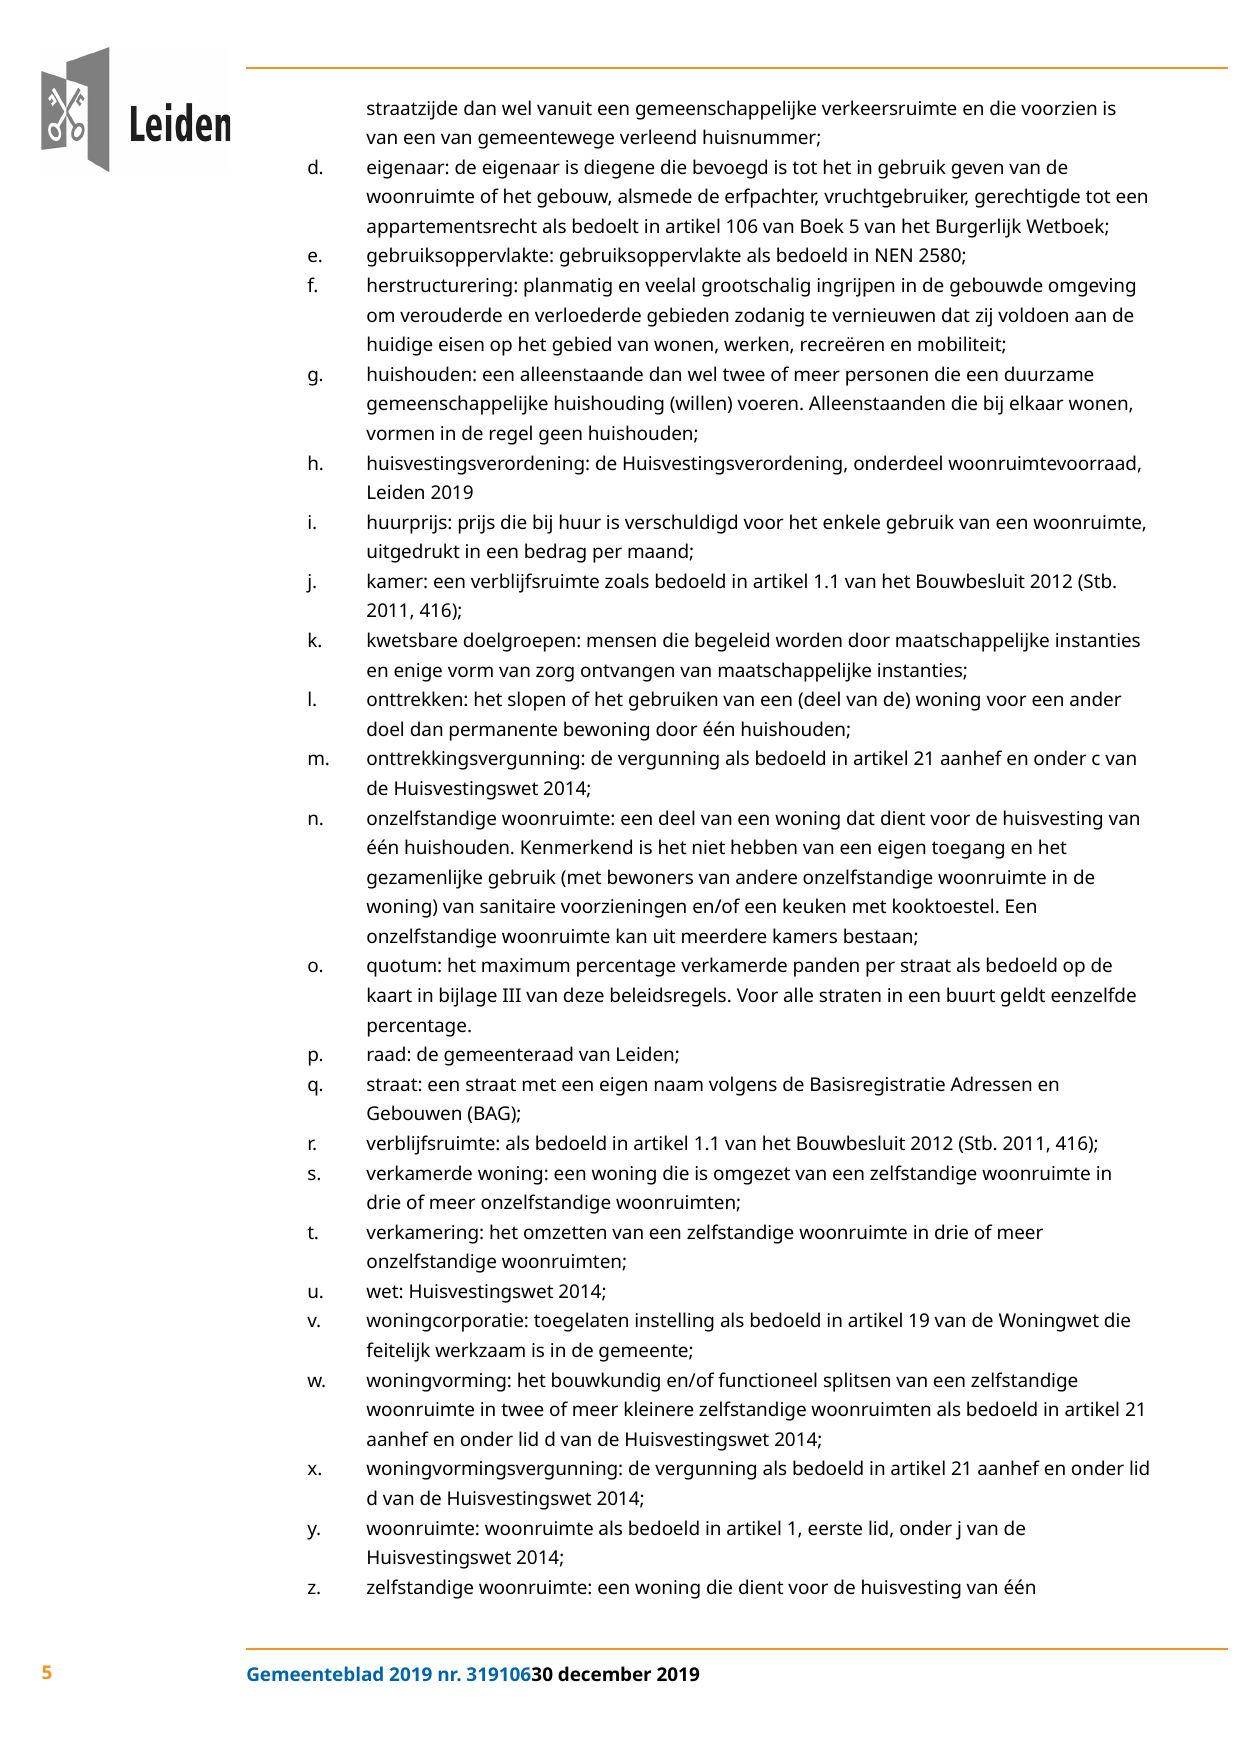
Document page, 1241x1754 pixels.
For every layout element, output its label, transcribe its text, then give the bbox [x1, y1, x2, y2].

list woningvormingsvergunning: de vergunning als bedoeld in artikel 21 aanhef en onder lid d van de Huisvestingswet 2014; [307, 1456, 1152, 1511]
list onzelfstandige woonruimte: een deel van een woning dat dient voor de huisvesting van één huishouden. Kenmerkend is het niet hebben van een eigen toegang en het gezamenlijke gebruik (met bewoners van andere onzelfstandige woonruimte in de woning) van sanitaire voorzieningen en/of een keuken met kooktoestel. Een onzelfstandige woonruimte kan uit meerdere kamers bestaan; [307, 805, 1152, 949]
list zelfstandige woonruimte: een woning die dient voor de huisvesting van één [307, 1574, 1152, 1600]
list kwetsbare doelgroepen: mensen die begeleid worden door maatschappelijke instanties en enige vorm van zorg ontvangen van maatschappelijke instanties; [307, 627, 1152, 683]
list eigenaar: de eigenaar is diegene die bevoegd is tot het in gebruik geven van de woonruimte of het gebouw, alsmede de erfpachter, vruchtgebruiker, gerechtigde tot een appartementsrecht als bedoelt in artikel 106 van Boek 5 van het Burgerlijk Wetboek; [307, 154, 1152, 239]
list straat: een straat met een eigen naam volgens de Basisregistratie Adressen en Gebouwen (BAG); [307, 1071, 1152, 1126]
list huisvestingsverordening: de Huisvestingsverordening, onderdeel woonruimtevoorraad, Leiden 2019 [307, 450, 1152, 505]
list straatzijde dan wel vanuit een gemeenschappelijke verkeersruimte en die voorzien is van een van gemeentewege verleend huisnummer; [307, 95, 1152, 150]
list kamer: een verblijfsruimte zoals bedoeld in artikel 1.1 van het Bouwbesluit 2012 (Stb. 2011, 416); [307, 568, 1152, 623]
list onttrekkingsvergunning: de vergunning als bedoeld in artikel 21 aanhef en onder c van de Huisvestingswet 2014; [307, 746, 1152, 801]
list gebruiksoppervlakte: gebruiksoppervlakte als bedoeld in NEN 2580; [307, 243, 1152, 268]
list raad: de gemeenteraad van Leiden; [307, 1041, 1152, 1067]
list wet: Huisvestingswet 2014; [307, 1278, 1152, 1304]
list verkamerde woning: een woning die is omgezet van een zelfstandige woonruimte in drie of meer onzelfstandige woonruimten; [307, 1160, 1152, 1215]
list huishouden: een alleenstaande dan wel twee of meer personen die een duurzame gemeenschappelijke huishouding (willen) voeren. Alleenstaanden die bij elkaar wonen, vormen in de regel geen huishouden; [307, 361, 1152, 446]
picture [41, 47, 231, 172]
list woningcorporatie: toegelaten instelling als bedoeld in artikel 19 van de Woningwet die feitelijk werkzaam is in de gemeente; [307, 1308, 1152, 1363]
list onttrekken: het slopen of het gebruiken van een (deel van de) woning voor een ander doel dan permanente bewoning door één huishouden; [307, 686, 1152, 742]
list woonruimte: woonruimte als bedoeld in artikel 1, eerste lid, onder j van de Huisvestingswet 2014; [307, 1515, 1152, 1570]
list woningvorming: het bouwkundig en/of functioneel splitsen van een zelfstandige woonruimte in twee of meer kleinere zelfstandige woonruimten als bedoeld in artikel 21 aanhef en onder lid d van de Huisvestingswet 2014; [307, 1367, 1152, 1452]
list verkamering: het omzetten van een zelfstandige woonruimte in drie of meer onzelfstandige woonruimten; [307, 1219, 1152, 1274]
list quotum: het maximum percentage verkamerde panden per straat als bedoeld op de kaart in bijlage III van deze beleidsregels. Voor alle straten in een buurt geldt eenzelfde percentage. [307, 953, 1152, 1038]
list verblijfsruimte: als bedoeld in artikel 1.1 van het Bouwbesluit 2012 (Stb. 2011, 416); [307, 1130, 1152, 1156]
list huurprijs: prijs die bij huur is verschuldigd voor het enkele gebruik van een woonruimte, uitgedrukt in een bedrag per maand; [307, 509, 1152, 564]
list herstructurering: planmatig en veelal grootschalig ingrijpen in de gebouwde omgeving om verouderde en verloederde gebieden zodanig te vernieuwen dat zij voldoen aan de huidige eisen op het gebied van wonen, werken, recreëren en mobiliteit; [307, 272, 1152, 357]
